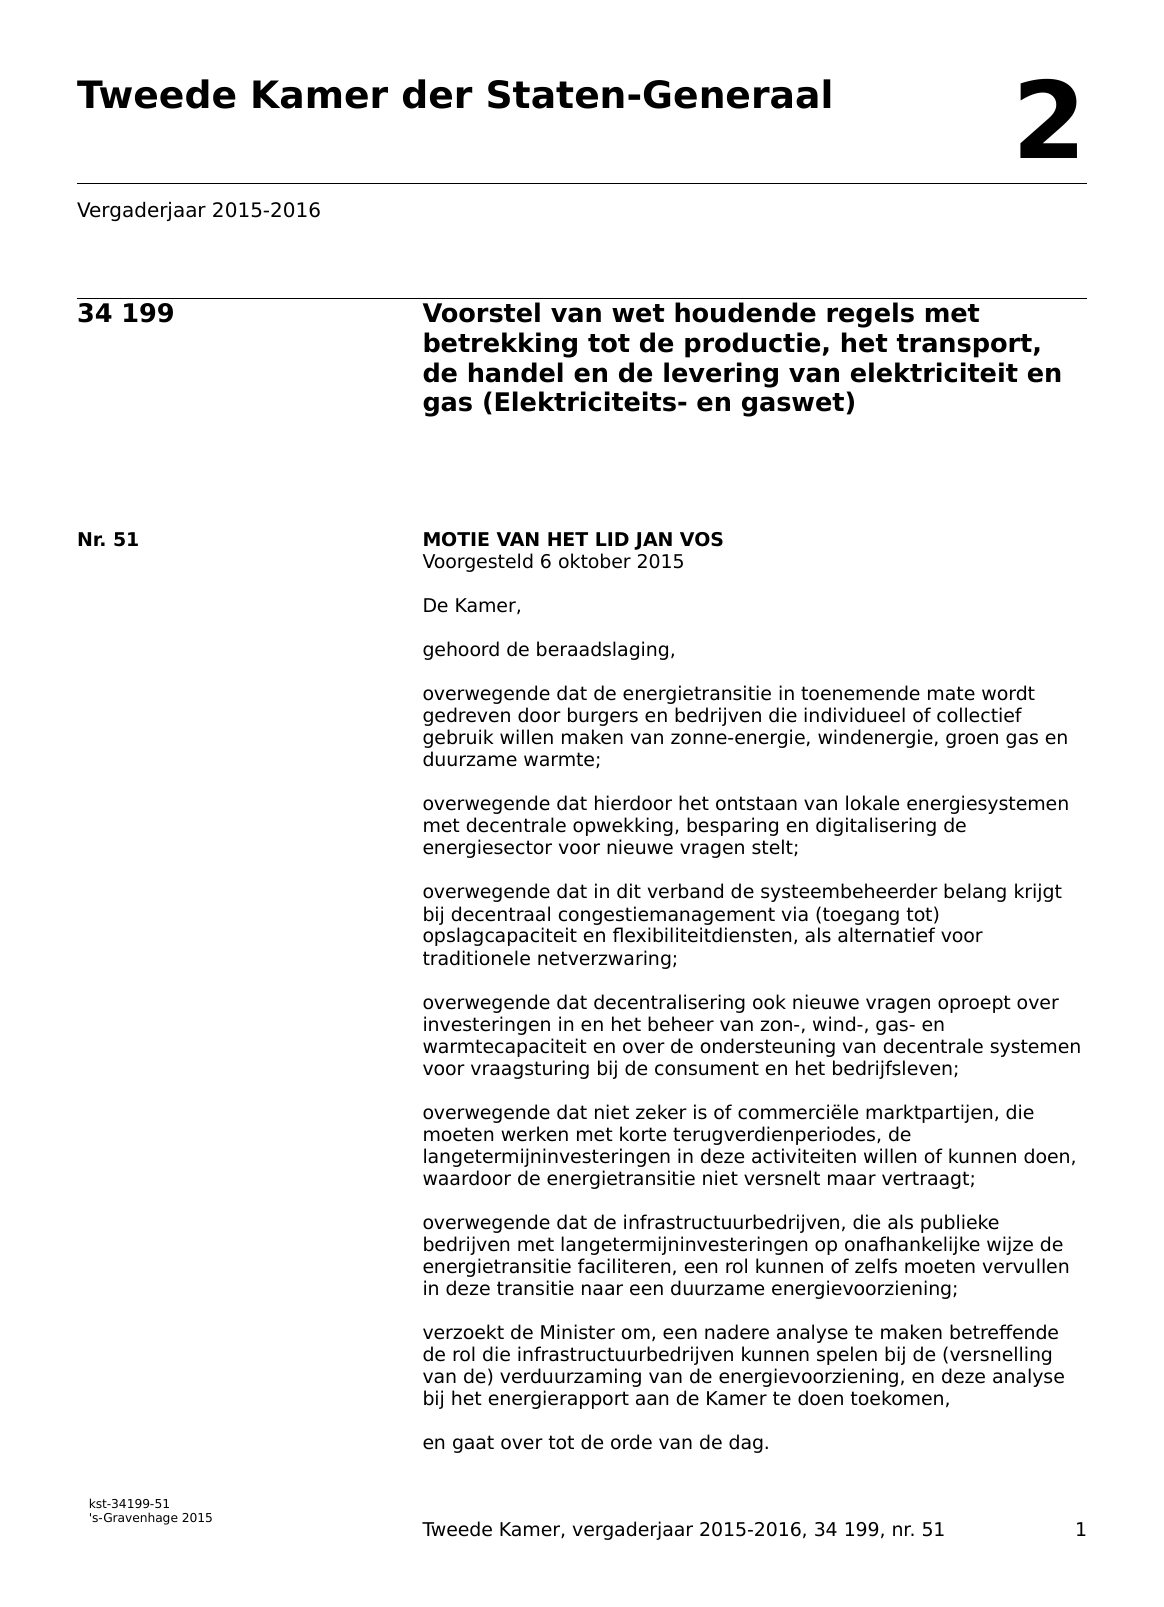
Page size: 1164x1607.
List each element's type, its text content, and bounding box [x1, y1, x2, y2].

text Voorgesteld 6 oktober 2015 [422, 551, 1087, 573]
text overwegende dat niet zeker is of commerciële marktpartijen, die moeten werken met korte terugverdienperiodes, de langetermijninvesteringen in deze activiteiten willen of kunnen doen, waardoor de energietransitie niet versnelt maar vertraagt; [422, 1102, 1087, 1189]
table_header Tweede Kamer der Staten-Generaal [77, 59, 886, 183]
subtitle Nr. 51 MOTIE VAN HET LID JAN VOS [77, 529, 1087, 551]
text overwegende dat hierdoor het ontstaan van lokale energiesystemen met decentrale opwekking, besparing en digitalisering de energiesector voor nieuwe vragen stelt; [422, 793, 1087, 859]
text overwegende dat decentralisering ook nieuwe vragen oproept over investeringen in en het beheer van zon-, wind-, gas- en warmtecapaciteit en over de ondersteuning van decentrale systemen voor vraagsturing bij de consument en het bedrijfsleven; [422, 992, 1087, 1079]
text overwegende dat in dit verband de systeembeheerder belang krijgt bij decentraal congestiemanagement via (toegang tot) opslagcapaciteit en flexibiliteitdiensten, als alternatief voor traditionele netverzwaring; [422, 881, 1087, 969]
text en gaat over tot de orde van de dag. [422, 1432, 1087, 1454]
text 's-Gravenhage 2015 [88, 1511, 323, 1525]
table_header 2 [886, 59, 1087, 183]
text De Kamer, [422, 595, 1087, 617]
text overwegende dat de infrastructuurbedrijven, die als publieke bedrijven met langetermijninvesteringen op onafhankelijke wijze de energietransitie faciliteren, een rol kunnen of zelfs moeten vervullen in deze transitie naar een duurzame energievoorziening; [422, 1212, 1087, 1300]
text verzoekt de Minister om, een nadere analyse te maken betreffende de rol die infrastructuurbedrijven kunnen spelen bij de (versnelling van de) verduurzaming van de energievoorziening, en deze analyse bij het energierapport aan de Kamer te doen toekomen, [422, 1322, 1087, 1410]
text kst-34199-51 [88, 1497, 323, 1511]
text gehoord de beraadslaging, [422, 639, 1087, 661]
table_cell Vergaderjaar 2015-2016 [77, 184, 1087, 298]
subtitle 34 199 Voorstel van wet houdende regels met betrekking tot de productie, het transport, de handel en de levering van elektriciteit en gas (Elektriciteits- en gaswet) [77, 299, 1087, 418]
text overwegende dat de energietransitie in toenemende mate wordt gedreven door burgers en bedrijven die individueel of collectief gebruik willen maken van zonne-energie, windenergie, groen gas en duurzame warmte; [422, 683, 1087, 771]
